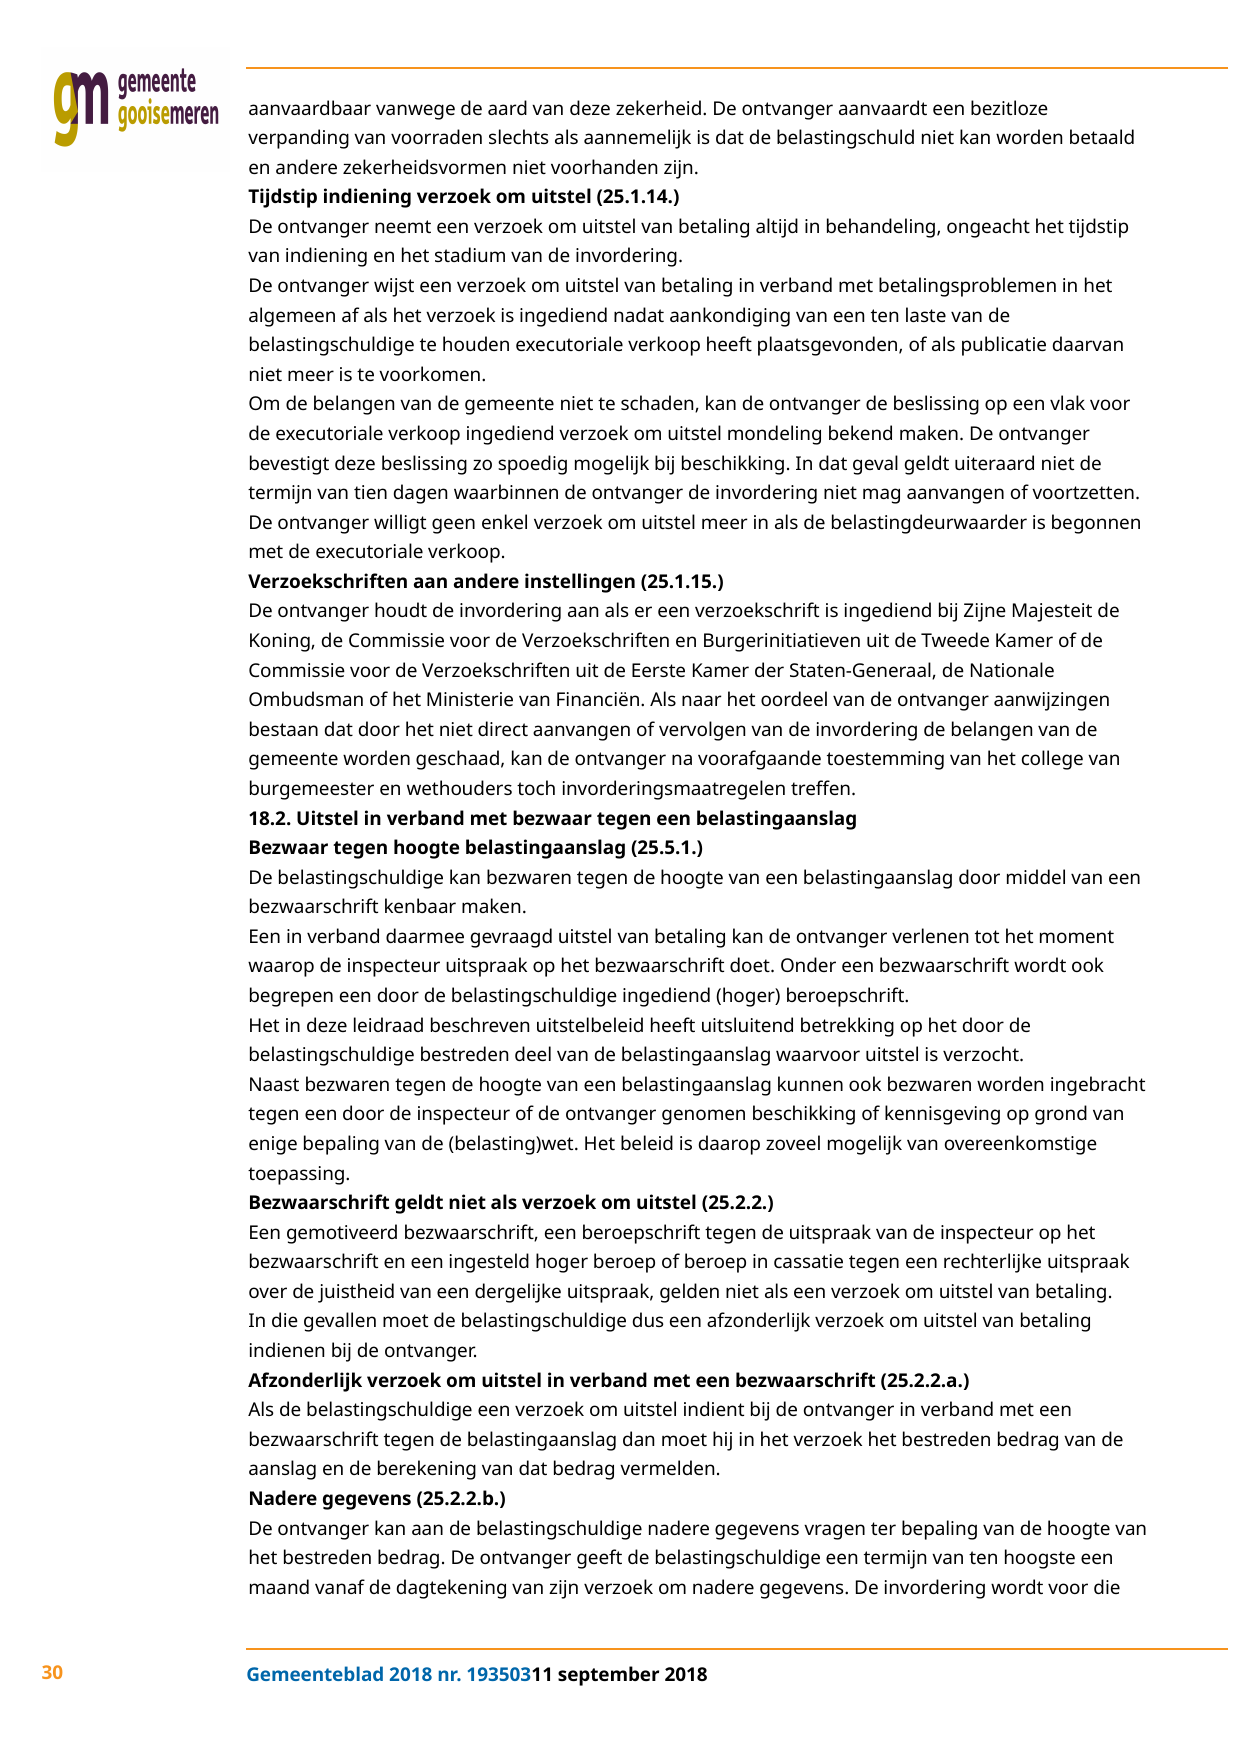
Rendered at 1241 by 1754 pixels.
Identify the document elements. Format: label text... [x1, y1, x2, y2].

text Als de belastingschuldige een verzoek om uitstel indient bij de ontvanger in verband met een bezwaarschrift tegen de belastingaanslag dan moet hij in het verzoek het bestreden bedrag van de aanslag en de berekening van dat bedrag vermelden. [248, 1396, 1152, 1481]
text Bezwaarschrift geldt niet als verzoek om uitstel (25.2.2.) [248, 1189, 1152, 1215]
text 18.2. Uitstel in verband met bezwaar tegen een belastingaanslag [248, 805, 1152, 831]
text Een gemotiveerd bezwaarschrift, een beroepschrift tegen de uitspraak van de inspecteur op het bezwaarschrift en een ingesteld hoger beroep of beroep in cassatie tegen een rechterlijke uitspraak over de juistheid van een dergelijke uitspraak, gelden niet als een verzoek om uitstel van betaling. [248, 1219, 1152, 1304]
text Nadere gegevens (25.2.2.b.) [248, 1485, 1152, 1511]
text De ontvanger houdt de invordering aan als er een verzoekschrift is ingediend bij Zijne Majesteit de Koning, de Commissie voor de Verzoekschriften en Burgerinitiatieven uit de Tweede Kamer of de Commissie voor de Verzoekschriften uit de Eerste Kamer der Staten-Generaal, de Nationale Ombudsman of het Ministerie van Financiën. Als naar het oordeel van de ontvanger aanwijzingen bestaan dat door het niet direct aanvangen of vervolgen van de invordering de belangen van de gemeente worden geschaad, kan de ontvanger na voorafgaande toestemming van het college van burgemeester en wethouders toch invorderingsmaatregelen treffen. [248, 598, 1152, 801]
text De ontvanger wijst een verzoek om uitstel van betaling in verband met betalingsproblemen in het algemeen af als het verzoek is ingediend nadat aankondiging van een ten laste van de belastingschuldige te houden executoriale verkoop heeft plaatsgevonden, of als publicatie daarvan niet meer is te voorkomen. [248, 272, 1152, 387]
text In die gevallen moet de belastingschuldige dus een afzonderlijk verzoek om uitstel van betaling indienen bij de ontvanger. [248, 1308, 1152, 1363]
text De ontvanger willigt geen enkel verzoek om uitstel meer in als de belastingdeurwaarder is begonnen met de executoriale verkoop. [248, 509, 1152, 564]
text aanvaardbaar vanwege de aard van deze zekerheid. De ontvanger aanvaardt een bezitloze verpanding van voorraden slechts als aannemelijk is dat de belastingschuld niet kan worden betaald en andere zekerheidsvormen niet voorhanden zijn. [248, 95, 1152, 180]
text Naast bezwaren tegen de hoogte van een belastingaanslag kunnen ook bezwaren worden ingebracht tegen een door de inspecteur of de ontvanger genomen beschikking of kennisgeving op grond van enige bepaling van de (belasting)wet. Het beleid is daarop zoveel mogelijk van overeenkomstige toepassing. [248, 1071, 1152, 1186]
text Tijdstip indiening verzoek om uitstel (25.1.14.) [248, 183, 1152, 209]
text De belastingschuldige kan bezwaren tegen de hoogte van een belastingaanslag door middel van een bezwaarschrift kenbaar maken. [248, 864, 1152, 919]
picture [41, 47, 231, 172]
text Bezwaar tegen hoogte belastingaanslag (25.5.1.) [248, 834, 1152, 860]
text De ontvanger kan aan de belastingschuldige nadere gegevens vragen ter bepaling van de hoogte van het bestreden bedrag. De ontvanger geeft de belastingschuldige een termijn van ten hoogste een maand vanaf de dagtekening van zijn verzoek om nadere gegevens. De invordering wordt voor die [248, 1515, 1152, 1600]
text Afzonderlijk verzoek om uitstel in verband met een bezwaarschrift (25.2.2.a.) [248, 1367, 1152, 1393]
text Om de belangen van de gemeente niet te schaden, kan de ontvanger de beslissing op een vlak voor de executoriale verkoop ingediend verzoek om uitstel mondeling bekend maken. De ontvanger bevestigt deze beslissing zo spoedig mogelijk bij beschikking. In dat geval geldt uiteraard niet de termijn van tien dagen waarbinnen de ontvanger de invordering niet mag aanvangen of voortzetten. [248, 391, 1152, 505]
text Verzoekschriften aan andere instellingen (25.1.15.) [248, 568, 1152, 594]
text Het in deze leidraad beschreven uitstelbeleid heeft uitsluitend betrekking op het door de belastingschuldige bestreden deel van de belastingaanslag waarvoor uitstel is verzocht. [248, 1012, 1152, 1067]
text De ontvanger neemt een verzoek om uitstel van betaling altijd in behandeling, ongeacht het tijdstip van indiening en het stadium van de invordering. [248, 213, 1152, 268]
text Een in verband daarmee gevraagd uitstel van betaling kan de ontvanger verlenen tot het moment waarop de inspecteur uitspraak op het bezwaarschrift doet. Onder een bezwaarschrift wordt ook begrepen een door de belastingschuldige ingediend (hoger) beroepschrift. [248, 923, 1152, 1008]
